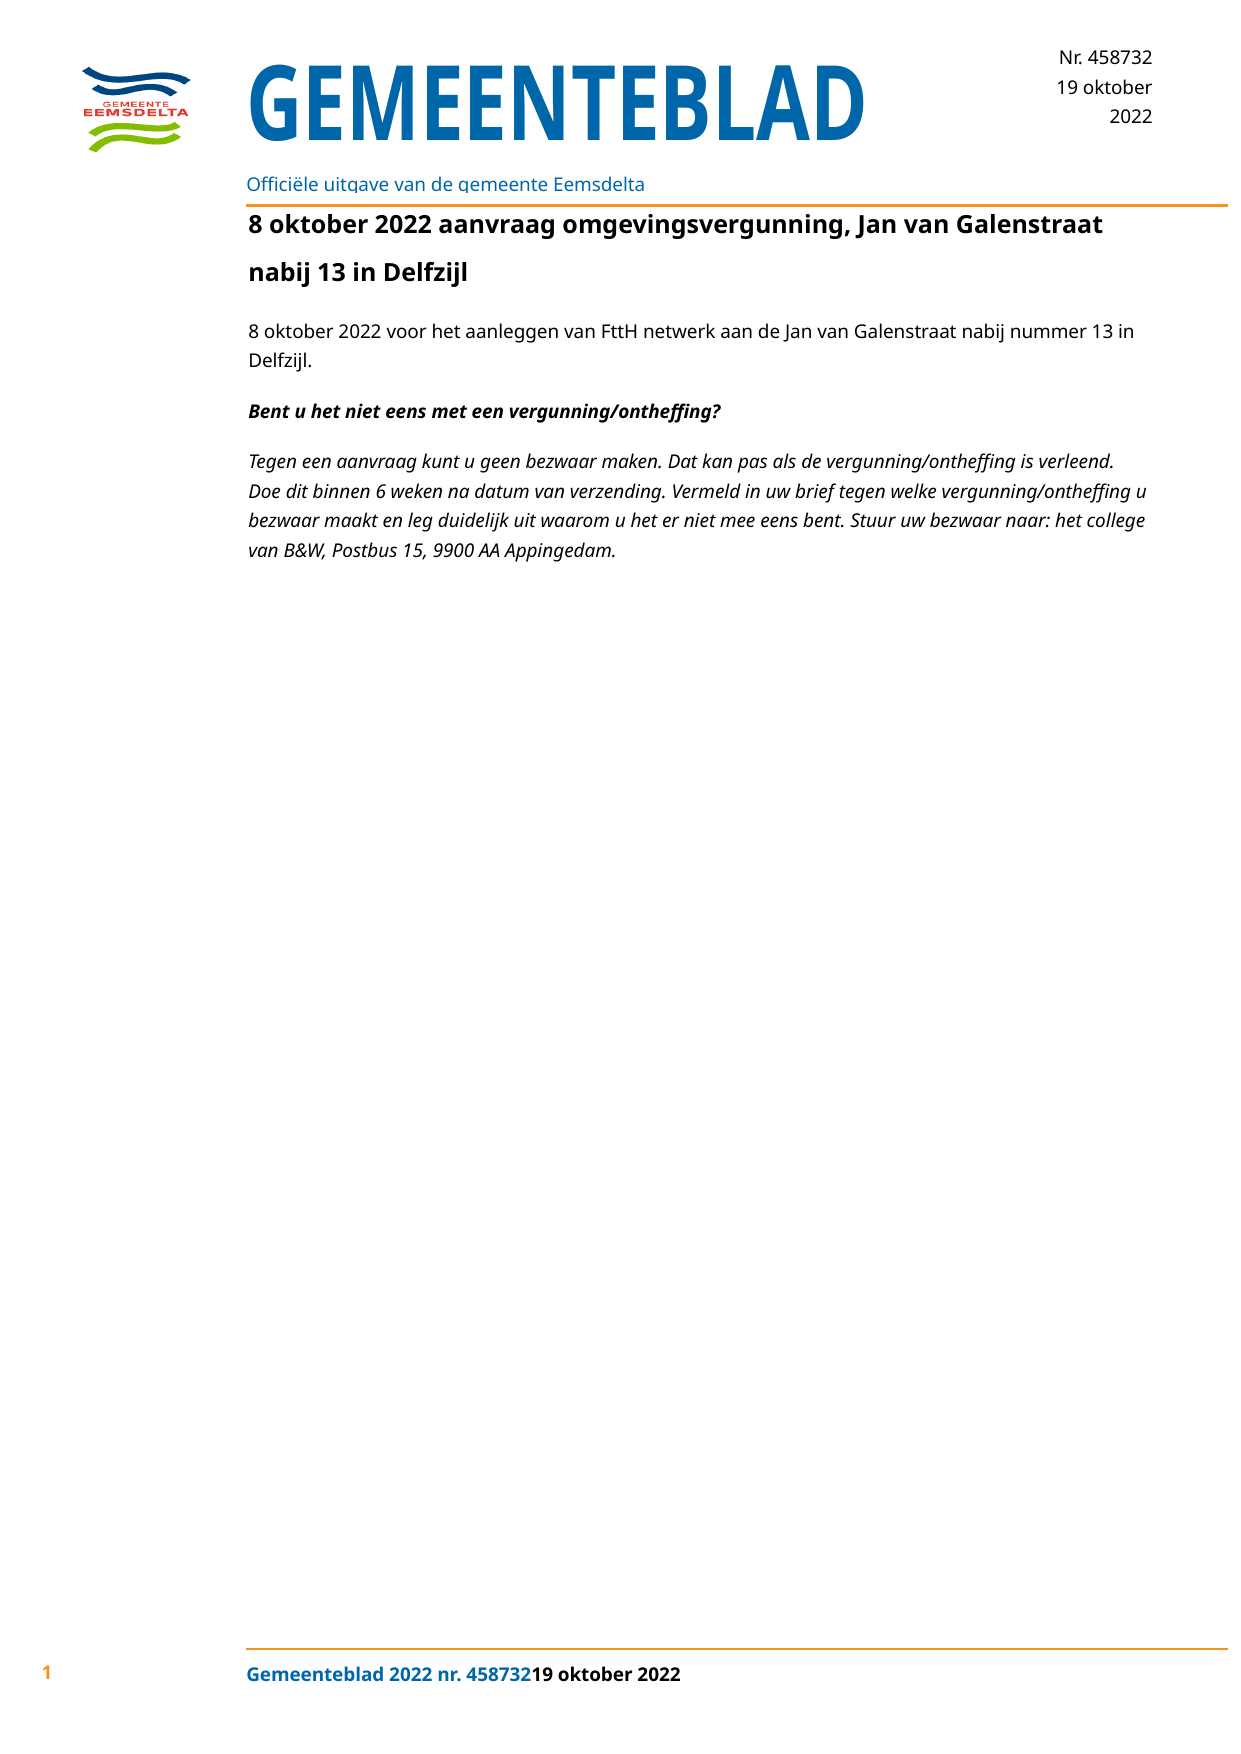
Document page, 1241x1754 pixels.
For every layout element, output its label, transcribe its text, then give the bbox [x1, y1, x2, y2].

picture [41, 47, 231, 172]
text 8 oktober 2022 aanvraag omgevingsvergunning, Jan van Galenstraat nabij 13 in Delfzijl [248, 207, 1152, 288]
text Bent u het niet eens met een vergunning/ontheffing? [248, 398, 1152, 424]
text Tegen een aanvraag kunt u geen bezwaar maken. Dat kan pas als de vergunning/ontheffing is verleend. Doe dit binnen 6 weken na datum van verzending. Vermeld in uw brief tegen welke vergunning/ontheffing u bezwaar maakt en leg duidelijk uit waarom u het er niet mee eens bent. Stuur uw bezwaar naar: het college van B&W, Postbus 15, 9900 AA Appingedam. [248, 448, 1152, 563]
text 8 oktober 2022 voor het aanleggen van FttH netwerk aan de Jan van Galenstraat nabij nummer 13 in Delfzijl. [248, 318, 1152, 373]
